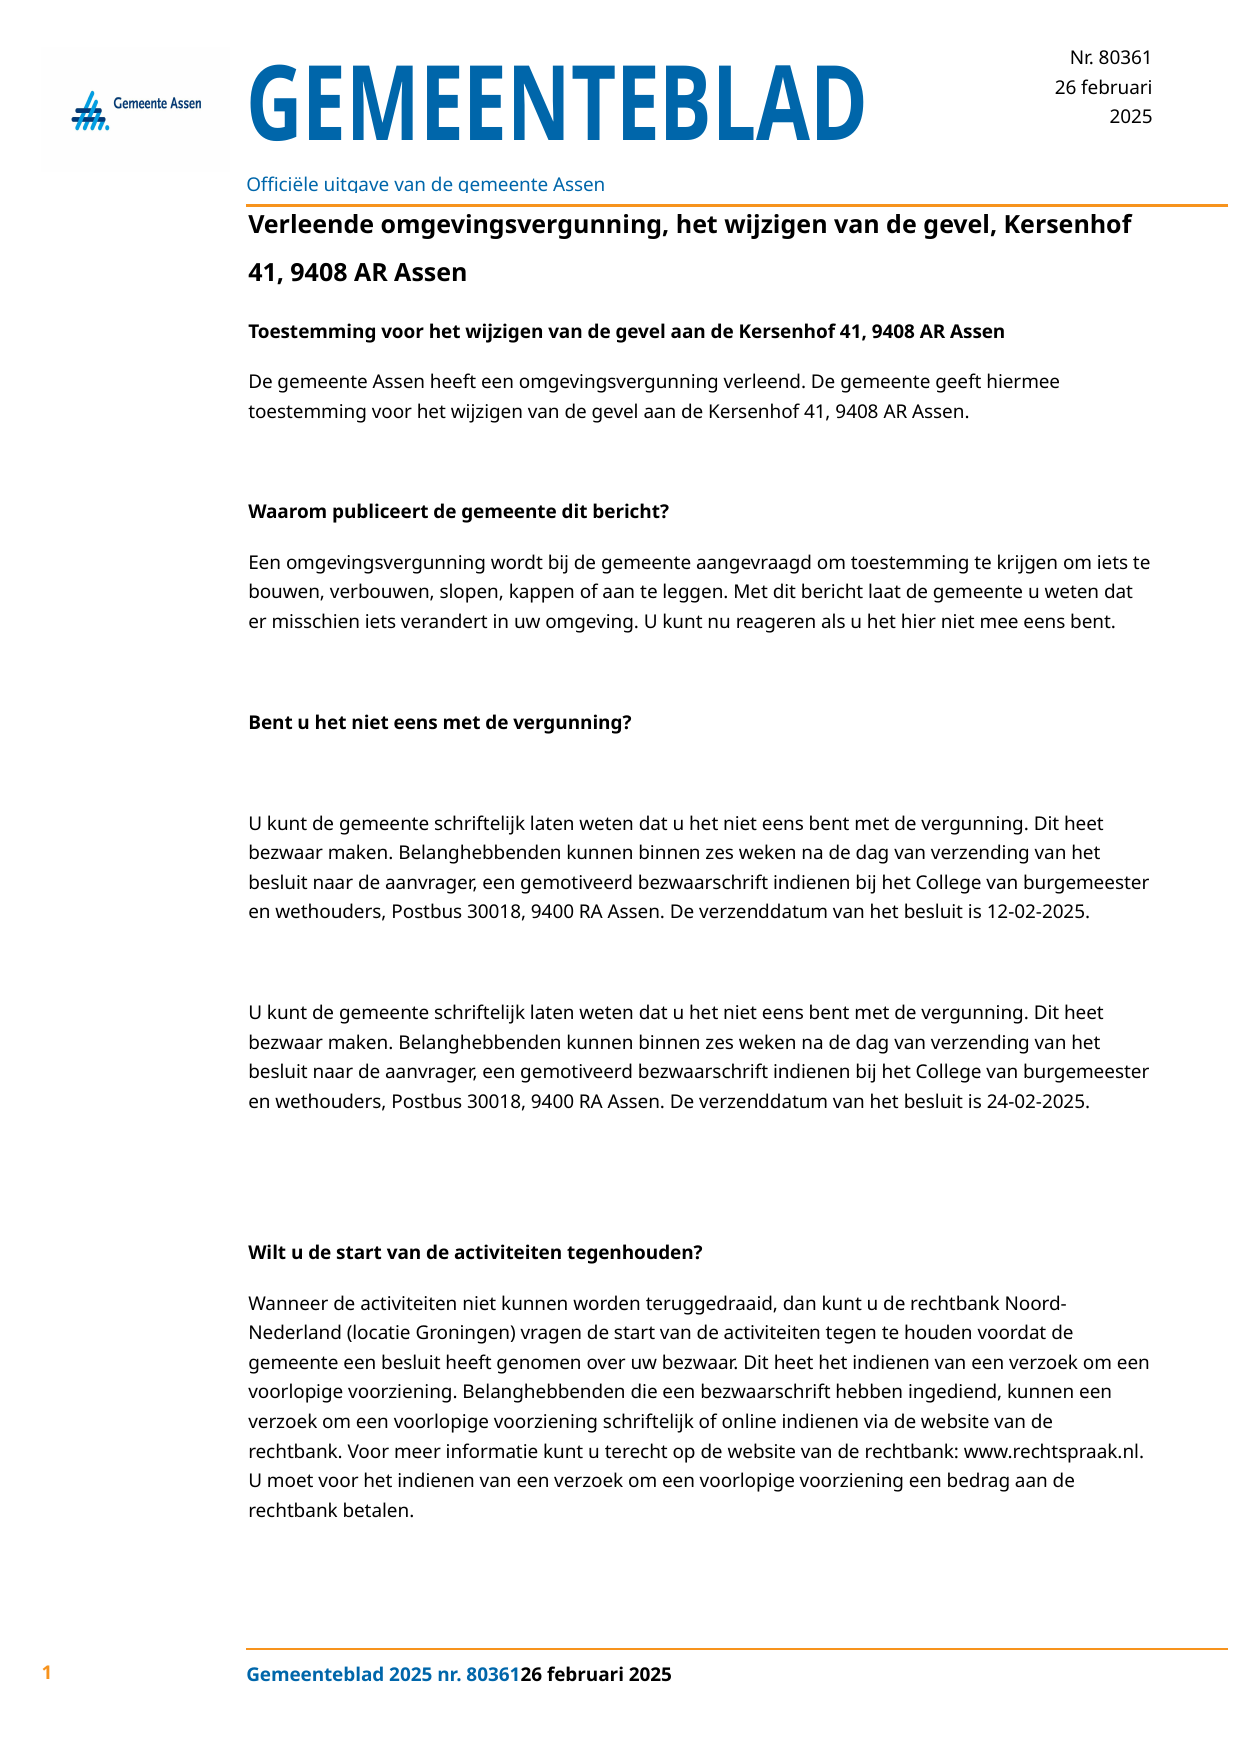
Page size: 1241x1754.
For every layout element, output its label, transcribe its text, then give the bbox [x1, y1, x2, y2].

text U kunt de gemeente schriftelijk laten weten dat u het niet eens bent met de vergunning. Dit heet bezwaar maken. Belanghebbenden kunnen binnen zes weken na de dag van verzending van het besluit naar de aanvrager, een gemotiveerd bezwaarschrift indienen bij het College van burgemeester en wethouders, Postbus 30018, 9400 RA Assen. De verzenddatum van het besluit is 12-02-2025. [248, 810, 1152, 924]
picture [41, 47, 231, 172]
text De gemeente Assen heeft een omgevingsvergunning verleend. De gemeente geeft hiermee toestemming voor het wijzigen van de gevel aan de Kersenhof 41, 9408 AR Assen. [248, 368, 1152, 424]
text U kunt de gemeente schriftelijk laten weten dat u het niet eens bent met de vergunning. Dit heet bezwaar maken. Belanghebbenden kunnen binnen zes weken na de dag van verzending van het besluit naar de aanvrager, een gemotiveerd bezwaarschrift indienen bij het College van burgemeester en wethouders, Postbus 30018, 9400 RA Assen. De verzenddatum van het besluit is 24-02-2025. [248, 999, 1152, 1114]
text Waarom publiceert de gemeente dit bericht? [248, 499, 1152, 524]
text Wanneer de activiteiten niet kunnen worden teruggedraaid, dan kunt u de rechtbank Noord-Nederland (locatie Groningen) vragen de start van de activiteiten tegen te houden voordat de gemeente een besluit heeft genomen over uw bezwaar. Dit heet het indienen van een verzoek om een voorlopige voorziening. Belanghebbenden die een bezwaarschrift hebben ingediend, kunnen een verzoek om een voorlopige voorziening schriftelijk of online indienen via de website van de rechtbank. Voor meer informatie kunt u terecht op de website van de rechtbank: www.rechtspraak.nl. U moet voor het indienen van een verzoek om een voorlopige voorziening een bedrag aan de rechtbank betalen. [248, 1290, 1152, 1523]
text Bent u het niet eens met de vergunning? [248, 709, 1152, 735]
text Een omgevingsvergunning wordt bij de gemeente aangevraagd om toestemming te krijgen om iets te bouwen, verbouwen, slopen, kappen of aan te leggen. Met dit bericht laat de gemeente u weten dat er misschien iets verandert in uw omgeving. U kunt nu reageren als u het hier niet mee eens bent. [248, 549, 1152, 634]
text Toestemming voor het wijzigen van de gevel aan de Kersenhof 41, 9408 AR Assen [248, 318, 1152, 344]
text Verleende omgevingsvergunning, het wijzigen van de gevel, Kersenhof 41, 9408 AR Assen [248, 207, 1152, 288]
text Wilt u de start van de activiteiten tegenhouden? [248, 1239, 1152, 1265]
